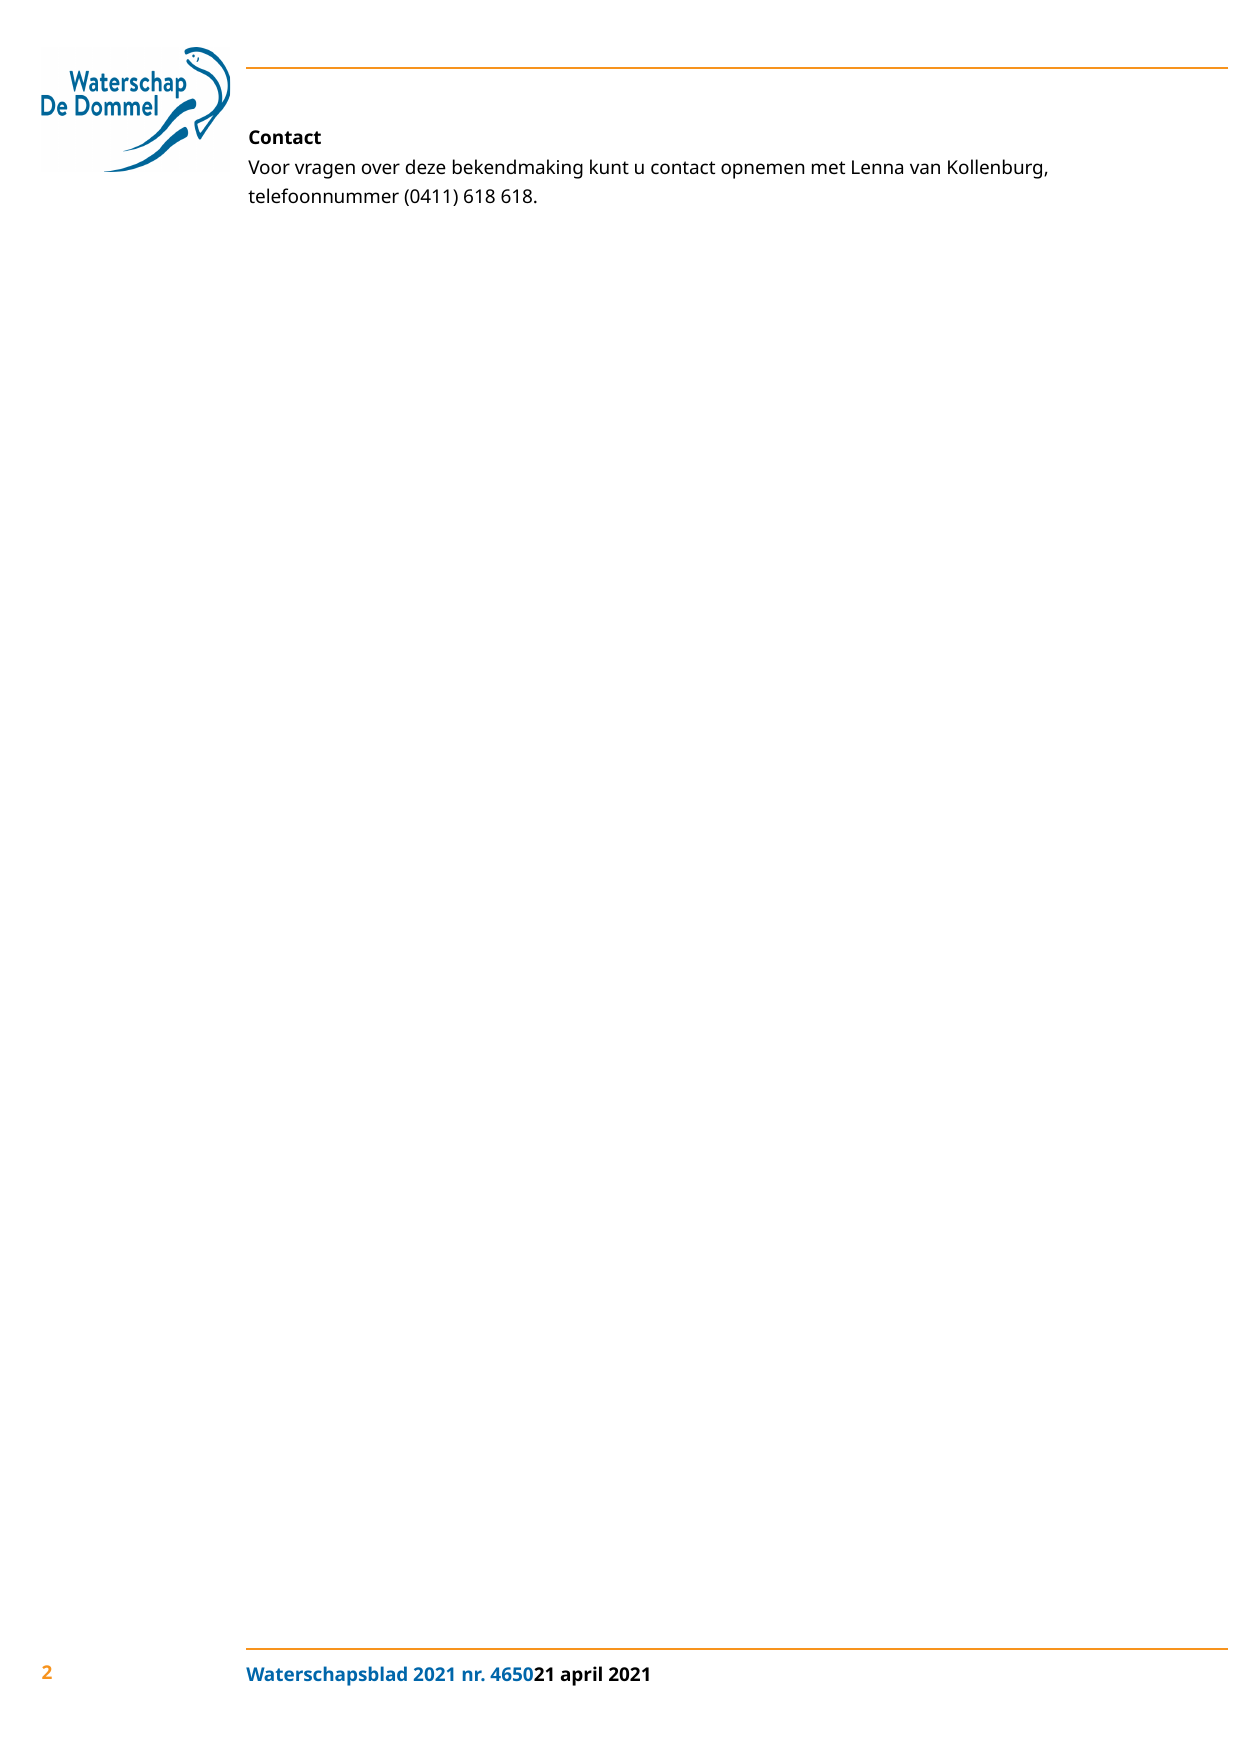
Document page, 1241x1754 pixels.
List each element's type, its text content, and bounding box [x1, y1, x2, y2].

picture [198, 118, 210, 131]
picture [45, 99, 51, 111]
table_header Contact Voor vragen over deze bekendmaking kunt u contact opnemen met Lenna van Kollenburg, telefoonnummer (0411) 618 618. [248, 95, 1152, 209]
picture [204, 47, 231, 76]
picture [41, 47, 231, 172]
